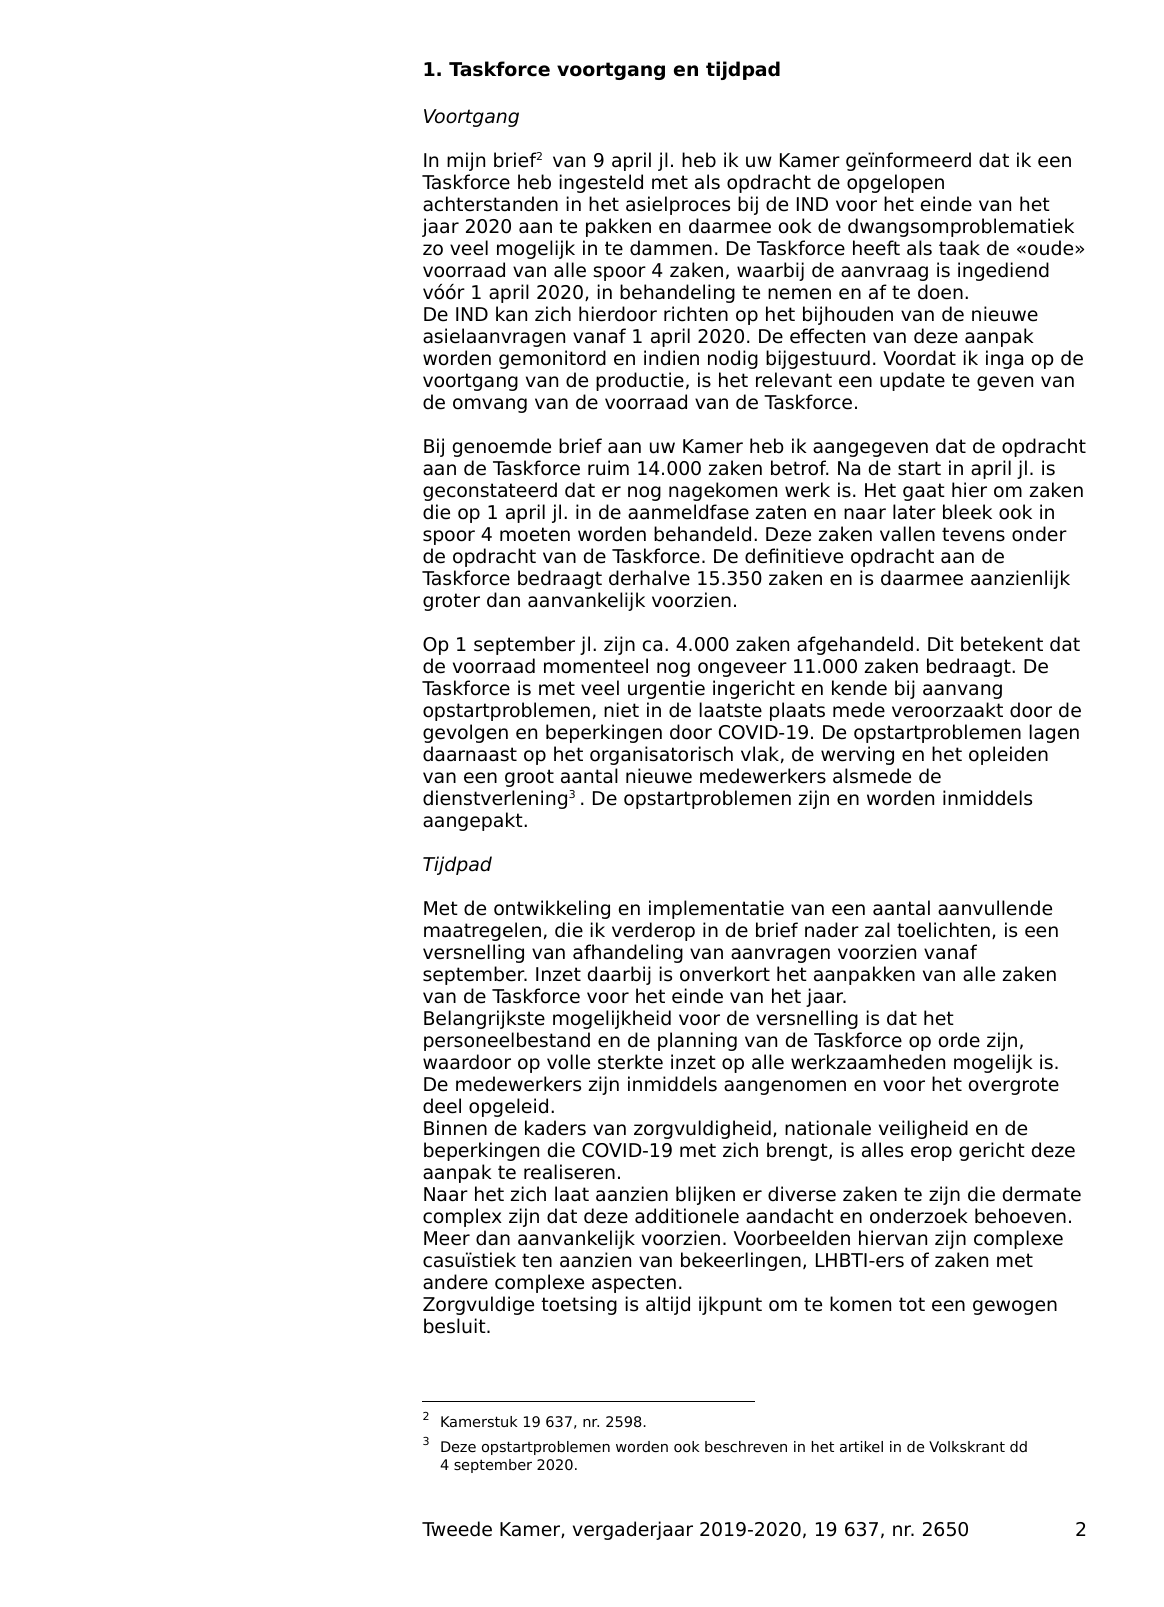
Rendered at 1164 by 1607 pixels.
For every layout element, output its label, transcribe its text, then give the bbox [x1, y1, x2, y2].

text De IND kan zich hierdoor richten op het bijhouden van de nieuwe asielaanvragen vanaf 1 april 2020. De effecten van deze aanpak worden gemonitord en indien nodig bijgestuurd. Voordat ik inga op de voortgang van de productie, is het relevant een update te geven van de omvang van de voorraad van de Taskforce. [422, 304, 1087, 414]
text Bij genoemde brief aan uw Kamer heb ik aangegeven dat de opdracht aan de Taskforce ruim 14.000 zaken betrof. Na de start in april jl. is geconstateerd dat er nog nagekomen werk is. Het gaat hier om zaken die op 1 april jl. in de aanmeldfase zaten en naar later bleek ook in spoor 4 moeten worden behandeld. Deze zaken vallen tevens onder de opdracht van de Taskforce. De definitieve opdracht aan de Taskforce bedraagt derhalve 15.350 zaken en is daarmee aanzienlijk groter dan aanvankelijk voorzien. [422, 436, 1087, 612]
subtitle 1. Taskforce voortgang en tijdpad [422, 59, 1087, 81]
text Naar het zich laat aanzien blijken er diverse zaken te zijn die dermate complex zijn dat deze additionele aandacht en onderzoek behoeven. Meer dan aanvankelijk voorzien. Voorbeelden hiervan zijn complexe casuïstiek ten aanzien van bekeerlingen, LHBTI-ers of zaken met andere complexe aspecten. [422, 1184, 1087, 1294]
text In mijn brief van 9 april jl. heb ik uw Kamer geïnformeerd dat ik een Taskforce heb ingesteld met als opdracht de opgelopen achterstanden in het asielproces bij de IND voor het einde van het jaar 2020 aan te pakken en daarmee ook de dwangsomproblematiek zo veel mogelijk in te dammen. De Taskforce heeft als taak de «oude» voorraad van alle spoor 4 zaken, waarbij de aanvraag is ingediend vóór 1 april 2020, in behandeling te nemen en af te doen. [422, 150, 1087, 304]
text Belangrijkste mogelijkheid voor de versnelling is dat het personeelbestand en de planning van de Taskforce op orde zijn, waardoor op volle sterkte inzet op alle werkzaamheden mogelijk is. De medewerkers zijn inmiddels aangenomen en voor het overgrote deel opgeleid. [422, 1008, 1087, 1118]
subtitle Voortgang [422, 106, 1087, 128]
subtitle Tijdpad [422, 854, 1087, 876]
text Kamerstuk 19 637, nr. 2598. [422, 1410, 1087, 1432]
text Met de ontwikkeling en implementatie van een aantal aanvullende maatregelen, die ik verderop in de brief nader zal toelichten, is een versnelling van afhandeling van aanvragen voorzien vanaf september. Inzet daarbij is onverkort het aanpakken van alle zaken van de Taskforce voor het einde van het jaar. [422, 898, 1087, 1008]
text Deze opstartproblemen worden ook beschreven in het artikel in de Volkskrant dd 4 september 2020. [422, 1435, 1087, 1474]
text Binnen de kaders van zorgvuldigheid, nationale veiligheid en de beperkingen die COVID-19 met zich brengt, is alles erop gericht deze aanpak te realiseren. [422, 1118, 1087, 1184]
text Zorgvuldige toetsing is altijd ijkpunt om te komen tot een gewogen besluit. [422, 1294, 1087, 1338]
text Op 1 september jl. zijn ca. 4.000 zaken afgehandeld. Dit betekent dat de voorraad momenteel nog ongeveer 11.000 zaken bedraagt. De Taskforce is met veel urgentie ingericht en kende bij aanvang opstartproblemen, niet in de laatste plaats mede veroorzaakt door de gevolgen en beperkingen door COVID-19. De opstartproblemen lagen daarnaast op het organisatorisch vlak, de werving en het opleiden van een groot aantal nieuwe medewerkers alsmede de dienstverlening. De opstartproblemen zijn en worden inmiddels aangepakt. [422, 634, 1087, 832]
